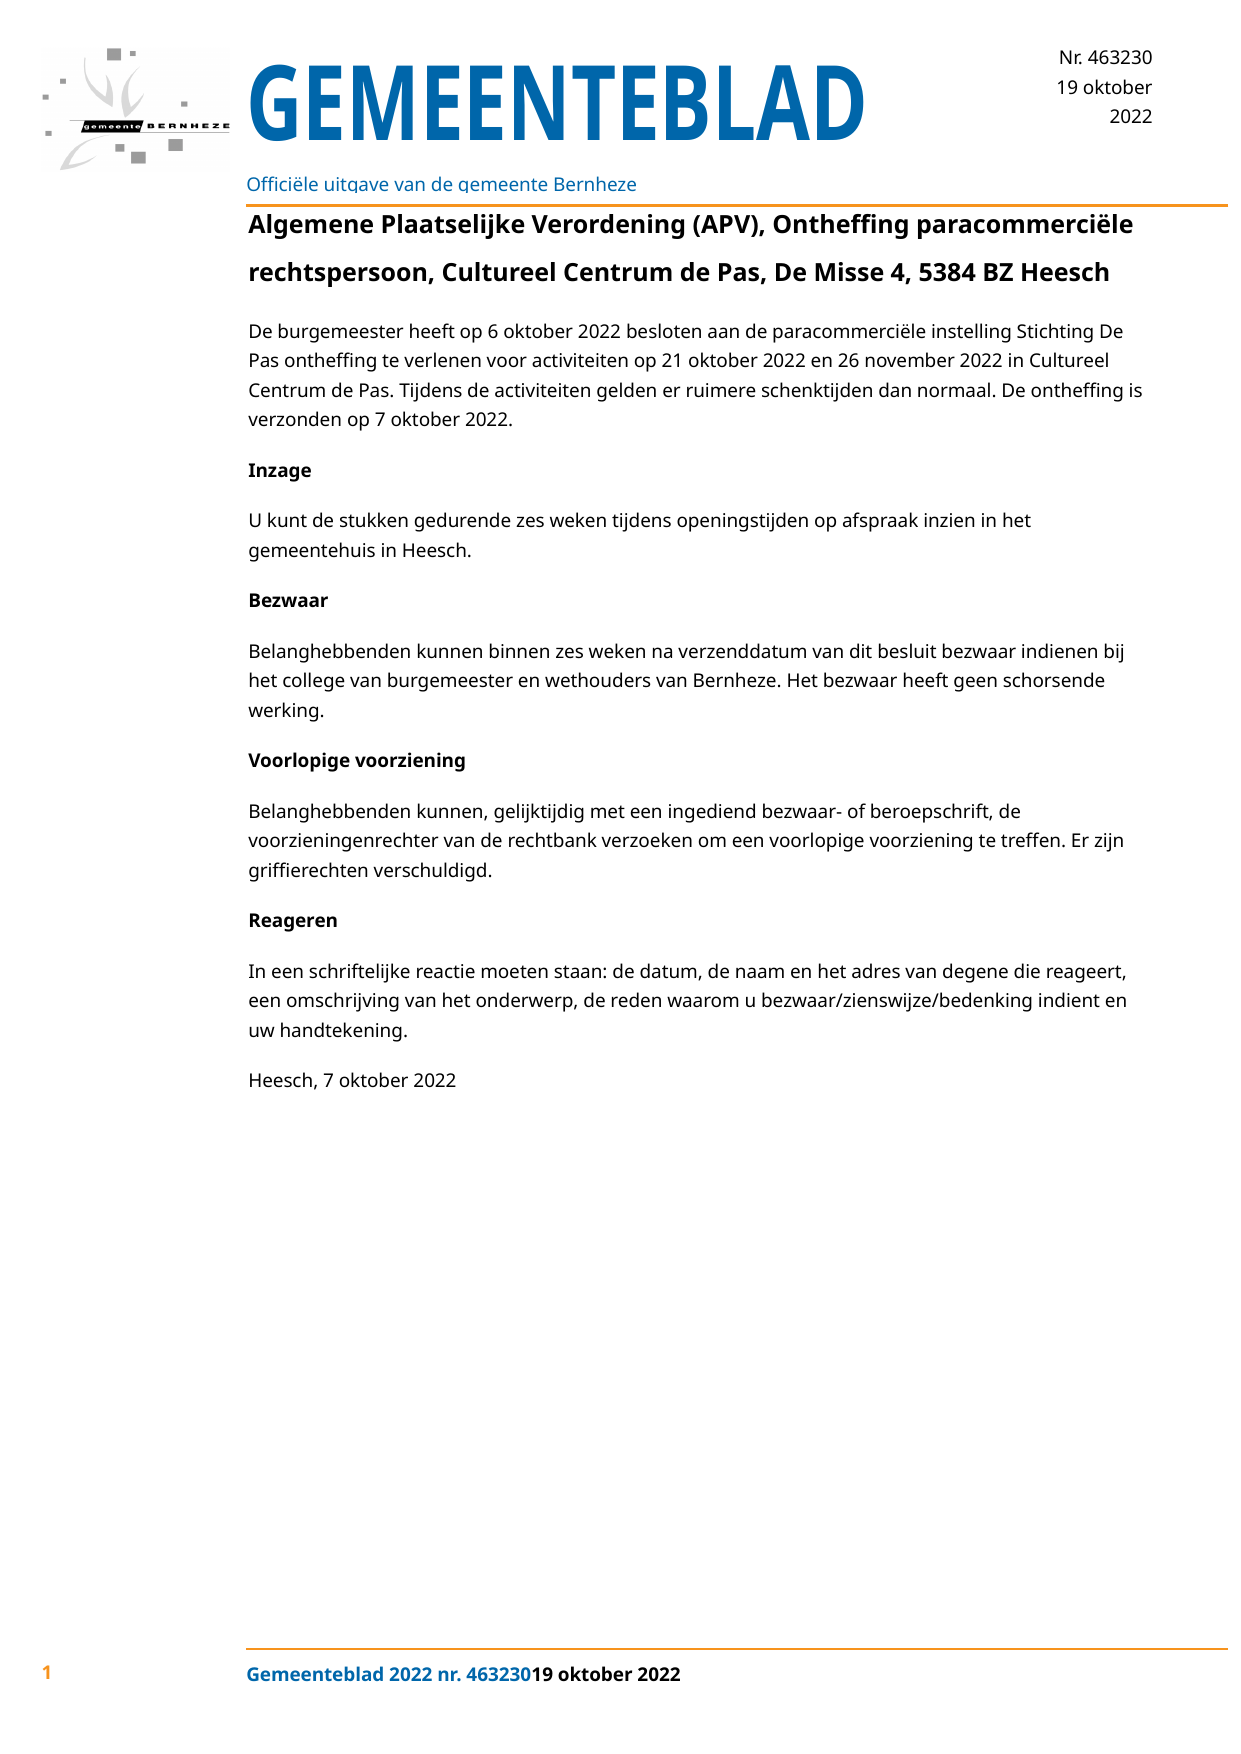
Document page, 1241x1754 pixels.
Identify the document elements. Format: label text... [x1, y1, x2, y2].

text U kunt de stukken gedurende zes weken tijdens openingstijden op afspraak inzien in het gemeentehuis in Heesch. [248, 507, 1152, 563]
picture [41, 47, 231, 172]
text Inzage [248, 457, 1152, 483]
text Heesch, 7 oktober 2022 [248, 1067, 1152, 1093]
text Algemene Plaatselijke Verordening (APV), Ontheffing paracommerciële rechtspersoon, Cultureel Centrum de Pas, De Misse 4, 5384 BZ Heesch [248, 207, 1152, 288]
text Voorlopige voorziening [248, 747, 1152, 773]
text De burgemeester heeft op 6 oktober 2022 besloten aan de paracommerciële instelling Stichting De Pas ontheffing te verlenen voor activiteiten op 21 oktober 2022 en 26 november 2022 in Cultureel Centrum de Pas. Tijdens de activiteiten gelden er ruimere schenktijden dan normaal. De ontheffing is verzonden op 7 oktober 2022. [248, 318, 1152, 432]
text Belanghebbenden kunnen binnen zes weken na verzenddatum van dit besluit bezwaar indienen bij het college van burgemeester en wethouders van Bernheze. Het bezwaar heeft geen schorsende werking. [248, 638, 1152, 723]
text Belanghebbenden kunnen, gelijktijdig met een ingediend bezwaar- of beroepschrift, de voorzieningenrechter van de rechtbank verzoeken om een voorlopige voorziening te treffen. Er zijn griffierechten verschuldigd. [248, 798, 1152, 883]
text In een schriftelijke reactie moeten staan: de datum, de naam en het adres van degene die reageert, een omschrijving van het onderwerp, de reden waarom u bezwaar/zienswijze/bedenking indient en uw handtekening. [248, 958, 1152, 1043]
text Bezwaar [248, 587, 1152, 613]
text Reageren [248, 907, 1152, 933]
